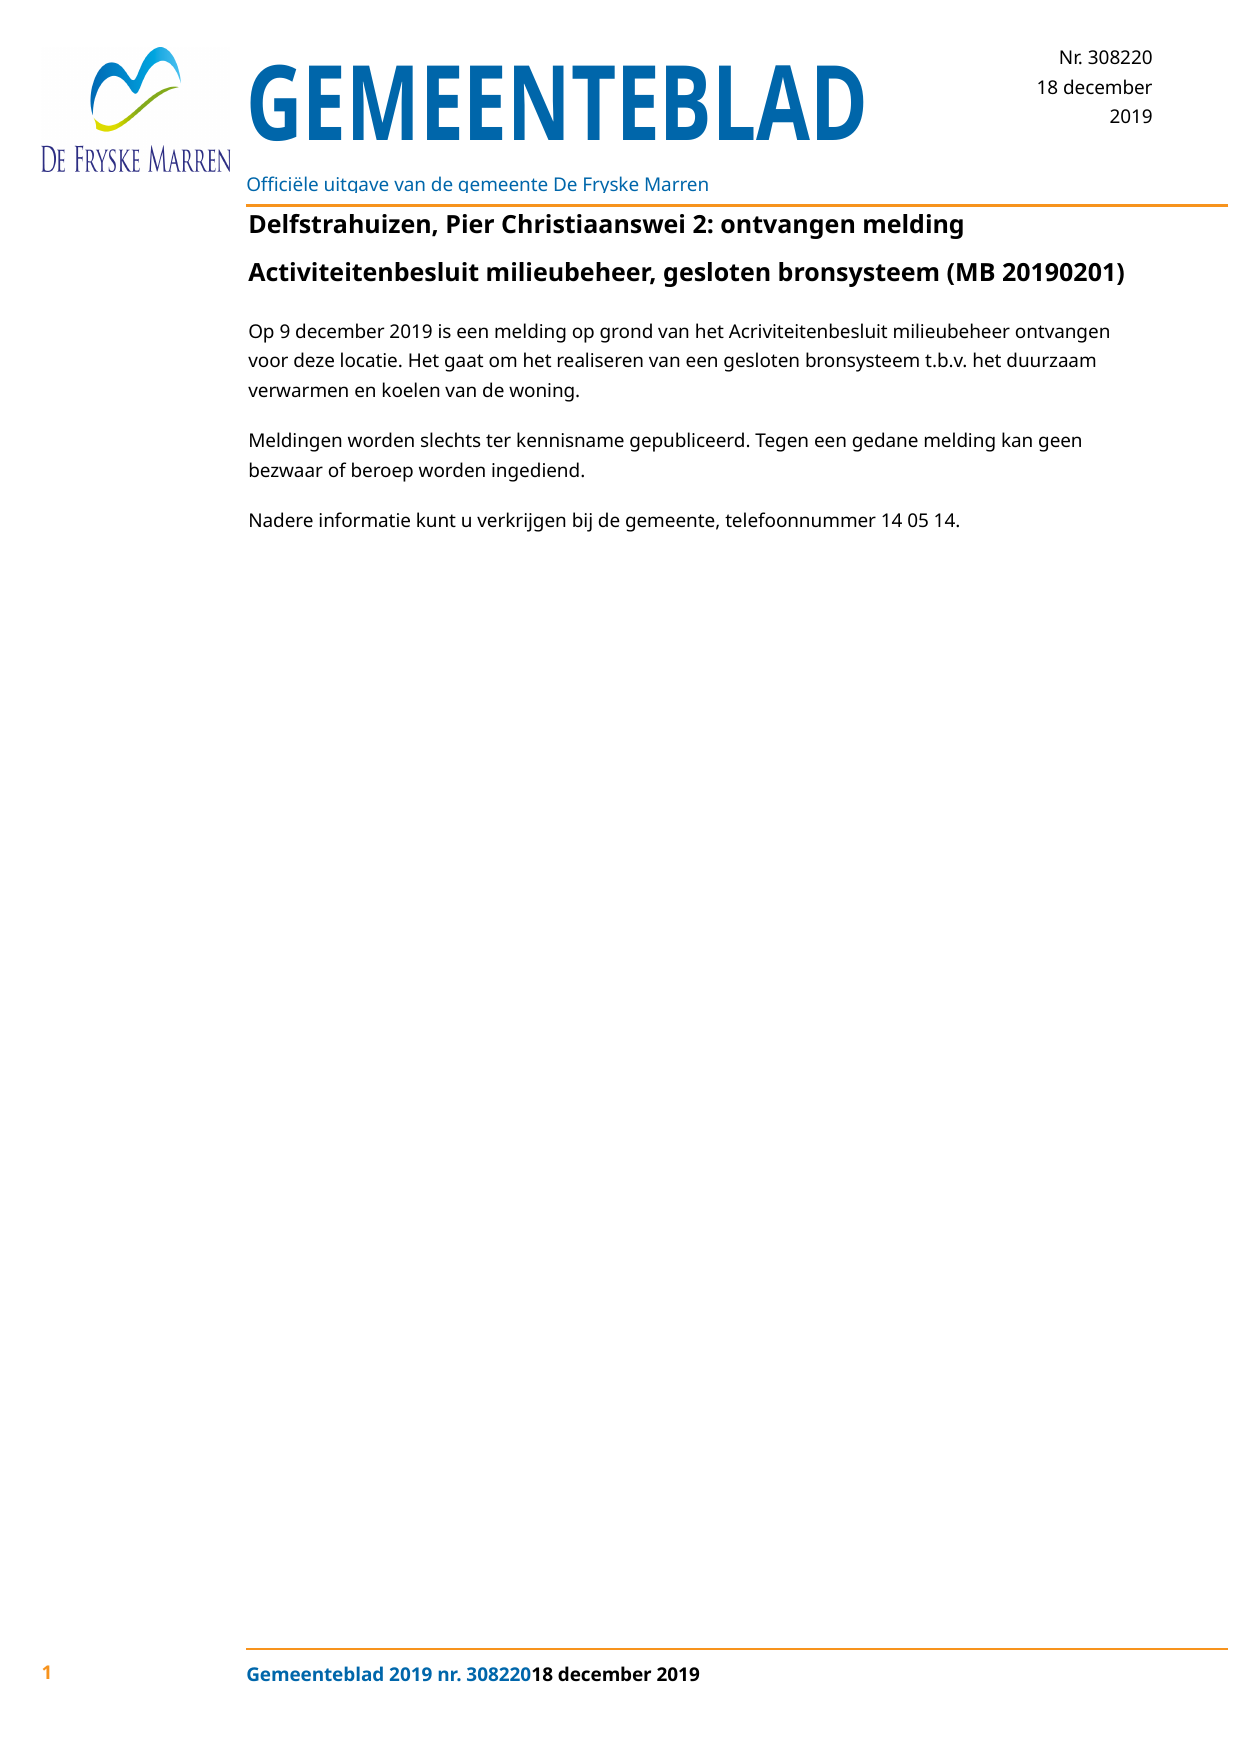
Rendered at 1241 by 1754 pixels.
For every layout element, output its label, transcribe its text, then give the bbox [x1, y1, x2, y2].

text Nadere informatie kunt u verkrijgen bij de gemeente, telefoonnummer 14 05 14. [248, 507, 1152, 533]
text Meldingen worden slechts ter kennisname gepubliceerd. Tegen een gedane melding kan geen bezwaar of beroep worden ingediend. [248, 427, 1152, 483]
picture [41, 47, 231, 172]
text Delfstrahuizen, Pier Christiaanswei 2: ontvangen melding Activiteitenbesluit milieubeheer, gesloten bronsysteem (MB 20190201) [248, 207, 1152, 288]
text Op 9 december 2019 is een melding op grond van het Acriviteitenbesluit milieubeheer ontvangen voor deze locatie. Het gaat om het realiseren van een gesloten bronsysteem t.b.v. het duurzaam verwarmen en koelen van de woning. [248, 318, 1152, 403]
